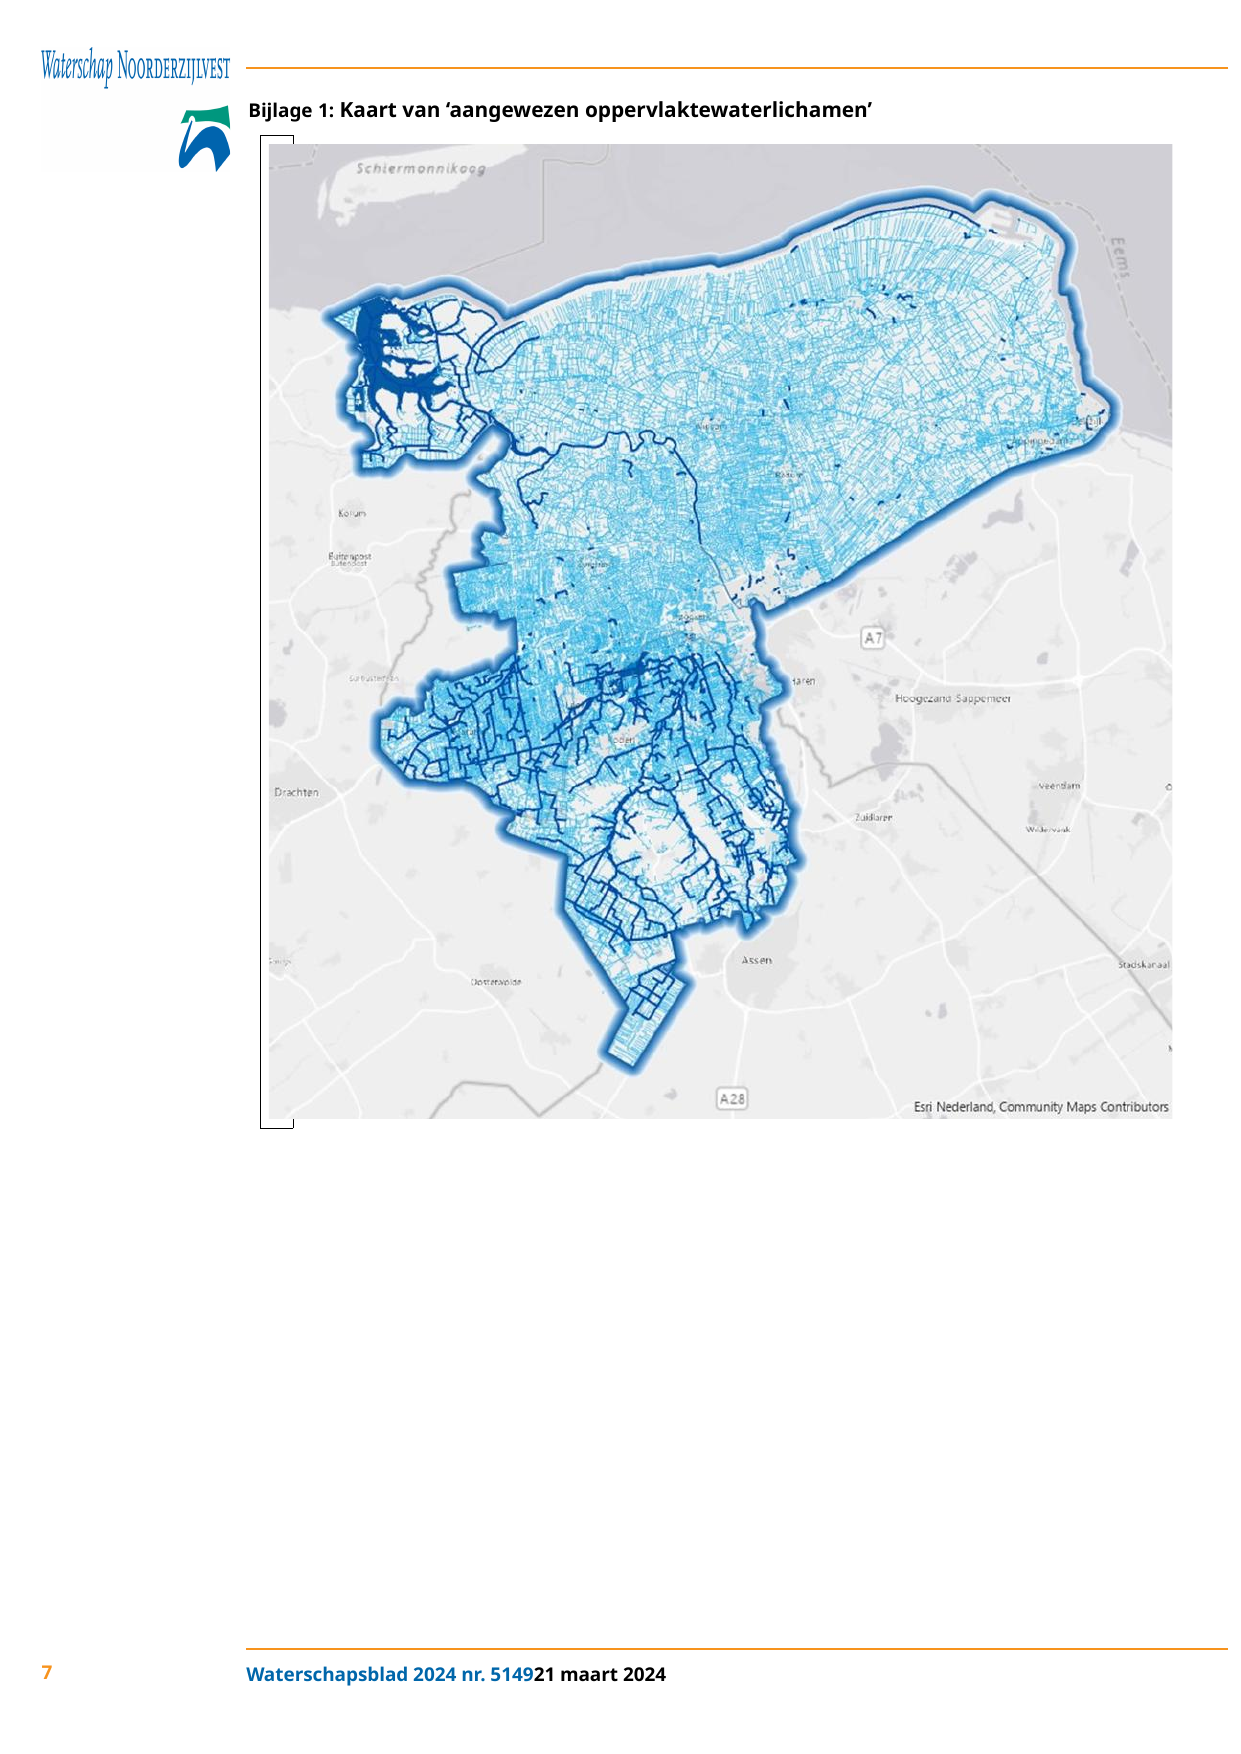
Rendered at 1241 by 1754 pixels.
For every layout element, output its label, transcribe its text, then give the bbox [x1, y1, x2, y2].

text Bijlage 1: Kaart van ‘aangewezen oppervlaktewaterlichamen’ [248, 95, 1152, 123]
picture [41, 47, 231, 172]
picture [268, 144, 1173, 1119]
